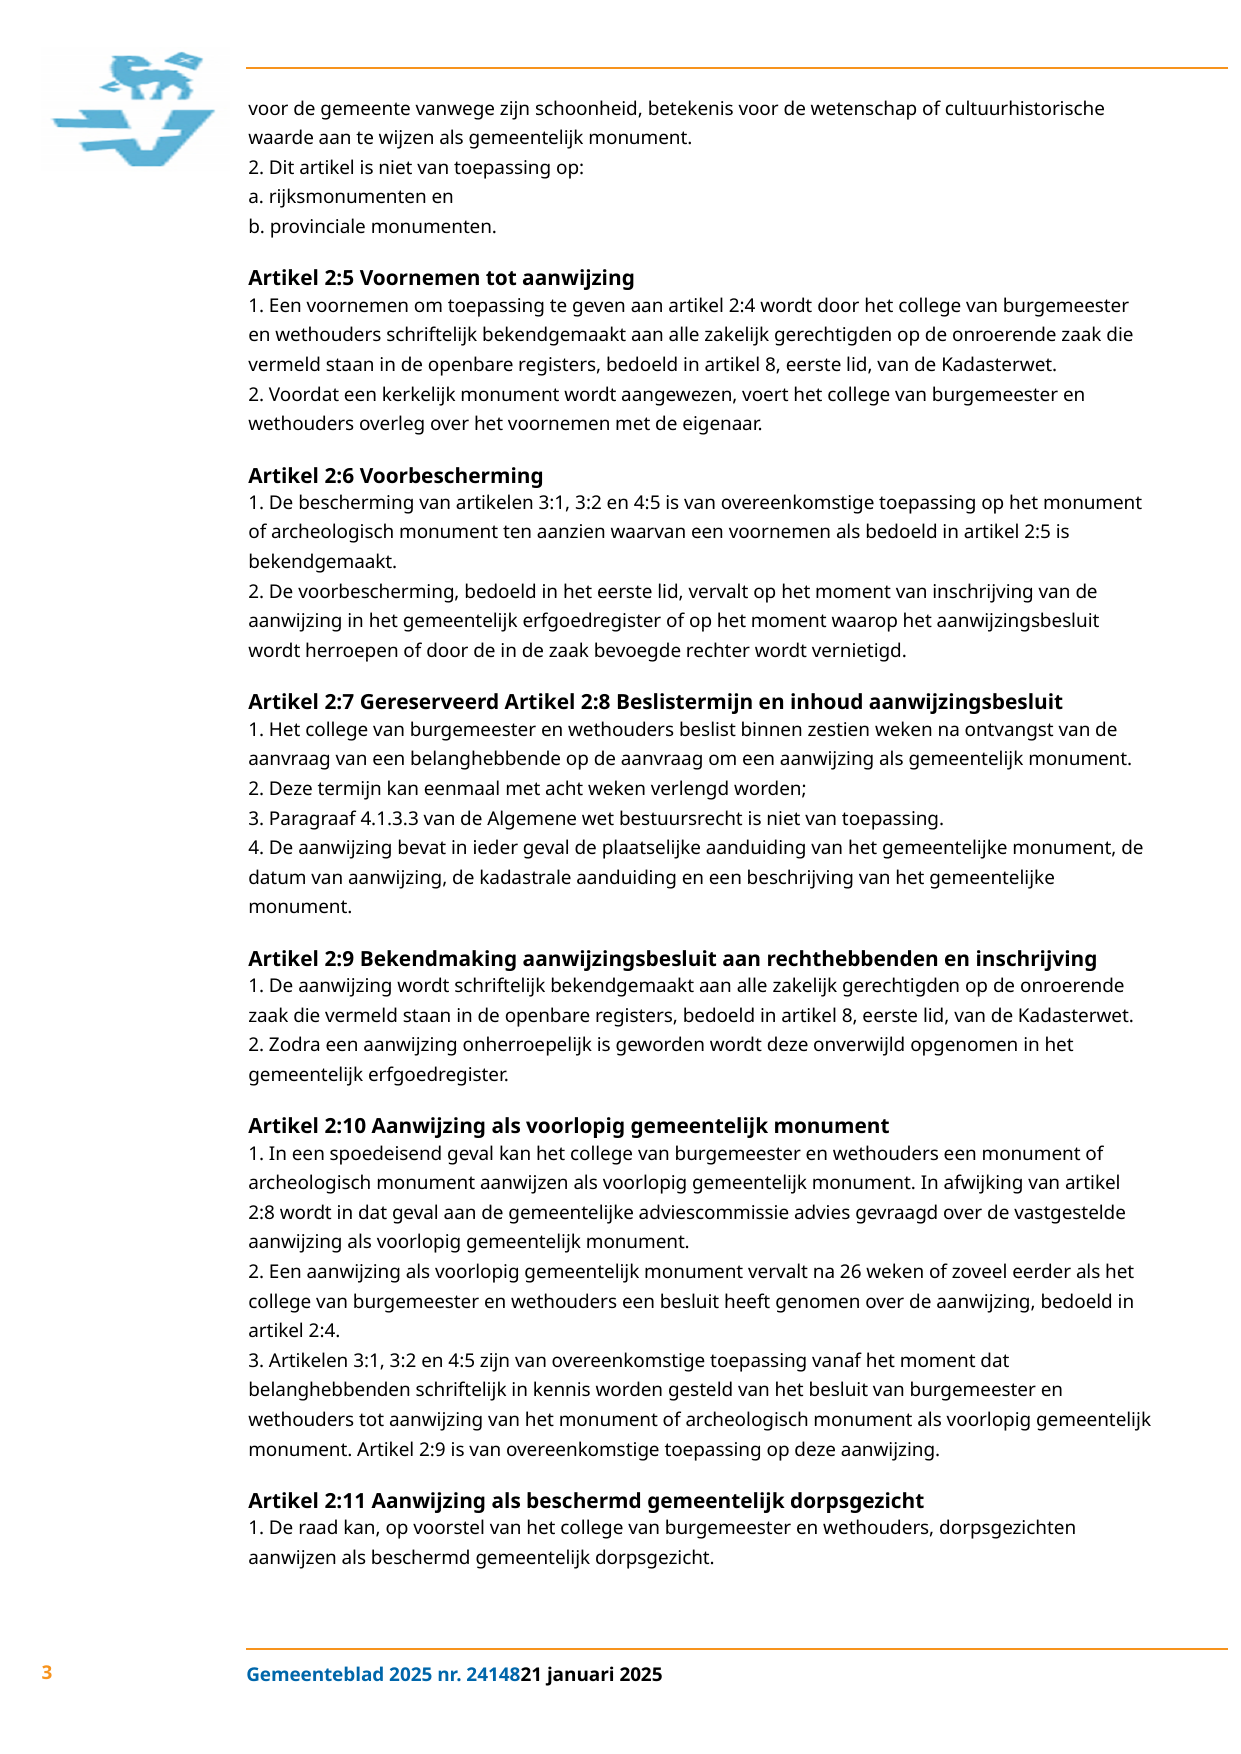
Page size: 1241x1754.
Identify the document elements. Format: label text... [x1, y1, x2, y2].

text Artikel 2:9 Bekendmaking aanwijzingsbesluit aan rechthebbenden en inschrijving [248, 944, 1152, 972]
text 2. Een aanwijzing als voorlopig gemeentelijk monument vervalt na 26 weken of zoveel eerder als het college van burgemeester en wethouders een besluit heeft genomen over de aanwijzing, bedoeld in artikel 2:4. [248, 1258, 1152, 1343]
text 1. De bescherming van artikelen 3:1, 3:2 en 4:5 is van overeenkomstige toepassing op het monument of archeologisch monument ten aanzien waarvan een voornemen als bedoeld in artikel 2:5 is bekendgemaakt. [248, 489, 1152, 574]
text Artikel 2:5 Voornemen tot aanwijzing [248, 263, 1152, 292]
text 2. Deze termijn kan eenmaal met acht weken verlengd worden; [248, 775, 1152, 801]
text 1. De raad kan, op voorstel van het college van burgemeester en wethouders, dorpsgezichten aanwijzen als beschermd gemeentelijk dorpsgezicht. [248, 1514, 1152, 1570]
text a. rijksmonumenten en [248, 183, 1152, 209]
text 2. Zodra een aanwijzing onherroepelijk is geworden wordt deze onverwijld opgenomen in het gemeentelijk erfgoedregister. [248, 1031, 1152, 1087]
text Artikel 2:6 Voorbescherming [248, 461, 1152, 489]
text 2. Voordat een kerkelijk monument wordt aangewezen, voert het college van burgemeester en wethouders overleg over het voornemen met de eigenaar. [248, 381, 1152, 436]
text 1. In een spoedeisend geval kan het college van burgemeester en wethouders een monument of archeologisch monument aanwijzen als voorlopig gemeentelijk monument. In afwijking van artikel 2:8 wordt in dat geval aan de gemeentelijke adviescommissie advies gevraagd over de vastgestelde aanwijzing als voorlopig gemeentelijk monument. [248, 1140, 1152, 1254]
picture [41, 47, 231, 172]
text 3. Paragraaf 4.1.3.3 van de Algemene wet bestuursrecht is niet van toepassing. [248, 805, 1152, 830]
text 1. Een voornemen om toepassing te geven aan artikel 2:4 wordt door het college van burgemeester en wethouders schriftelijk bekendgemaakt aan alle zakelijk gerechtigden op de onroerende zaak die vermeld staan in de openbare registers, bedoeld in artikel 8, eerste lid, van de Kadasterwet. [248, 292, 1152, 377]
text 2. Dit artikel is niet van toepassing op: [248, 154, 1152, 180]
text voor de gemeente vanwege zijn schoonheid, betekenis voor de wetenschap of cultuurhistorische waarde aan te wijzen als gemeentelijk monument. [248, 95, 1152, 150]
text 4. De aanwijzing bevat in ieder geval de plaatselijke aanduiding van het gemeentelijke monument, de datum van aanwijzing, de kadastrale aanduiding en een beschrijving van het gemeentelijke monument. [248, 834, 1152, 919]
text 1. Het college van burgemeester en wethouders beslist binnen zestien weken na ontvangst van de aanvraag van een belanghebbende op de aanvraag om een aanwijzing als gemeentelijk monument. [248, 716, 1152, 771]
text 2. De voorbescherming, bedoeld in het eerste lid, vervalt op het moment van inschrijving van de aanwijzing in het gemeentelijk erfgoedregister of op het moment waarop het aanwijzingsbesluit wordt herroepen of door de in de zaak bevoegde rechter wordt vernietigd. [248, 578, 1152, 663]
text 3. Artikelen 3:1, 3:2 en 4:5 zijn van overeenkomstige toepassing vanaf het moment dat belanghebbenden schriftelijk in kennis worden gesteld van het besluit van burgemeester en wethouders tot aanwijzing van het monument of archeologisch monument als voorlopig gemeentelijk monument. Artikel 2:9 is van overeenkomstige toepassing op deze aanwijzing. [248, 1347, 1152, 1461]
text 1. De aanwijzing wordt schriftelijk bekendgemaakt aan alle zakelijk gerechtigden op de onroerende zaak die vermeld staan in de openbare registers, bedoeld in artikel 8, eerste lid, van de Kadasterwet. [248, 972, 1152, 1028]
text Artikel 2:7 Gereserveerd Artikel 2:8 Beslistermijn en inhoud aanwijzingsbesluit [248, 687, 1152, 716]
text b. provinciale monumenten. [248, 213, 1152, 239]
text Artikel 2:11 Aanwijzing als beschermd gemeentelijk dorpsgezicht [248, 1486, 1152, 1514]
text Artikel 2:10 Aanwijzing als voorlopig gemeentelijk monument [248, 1111, 1152, 1140]
